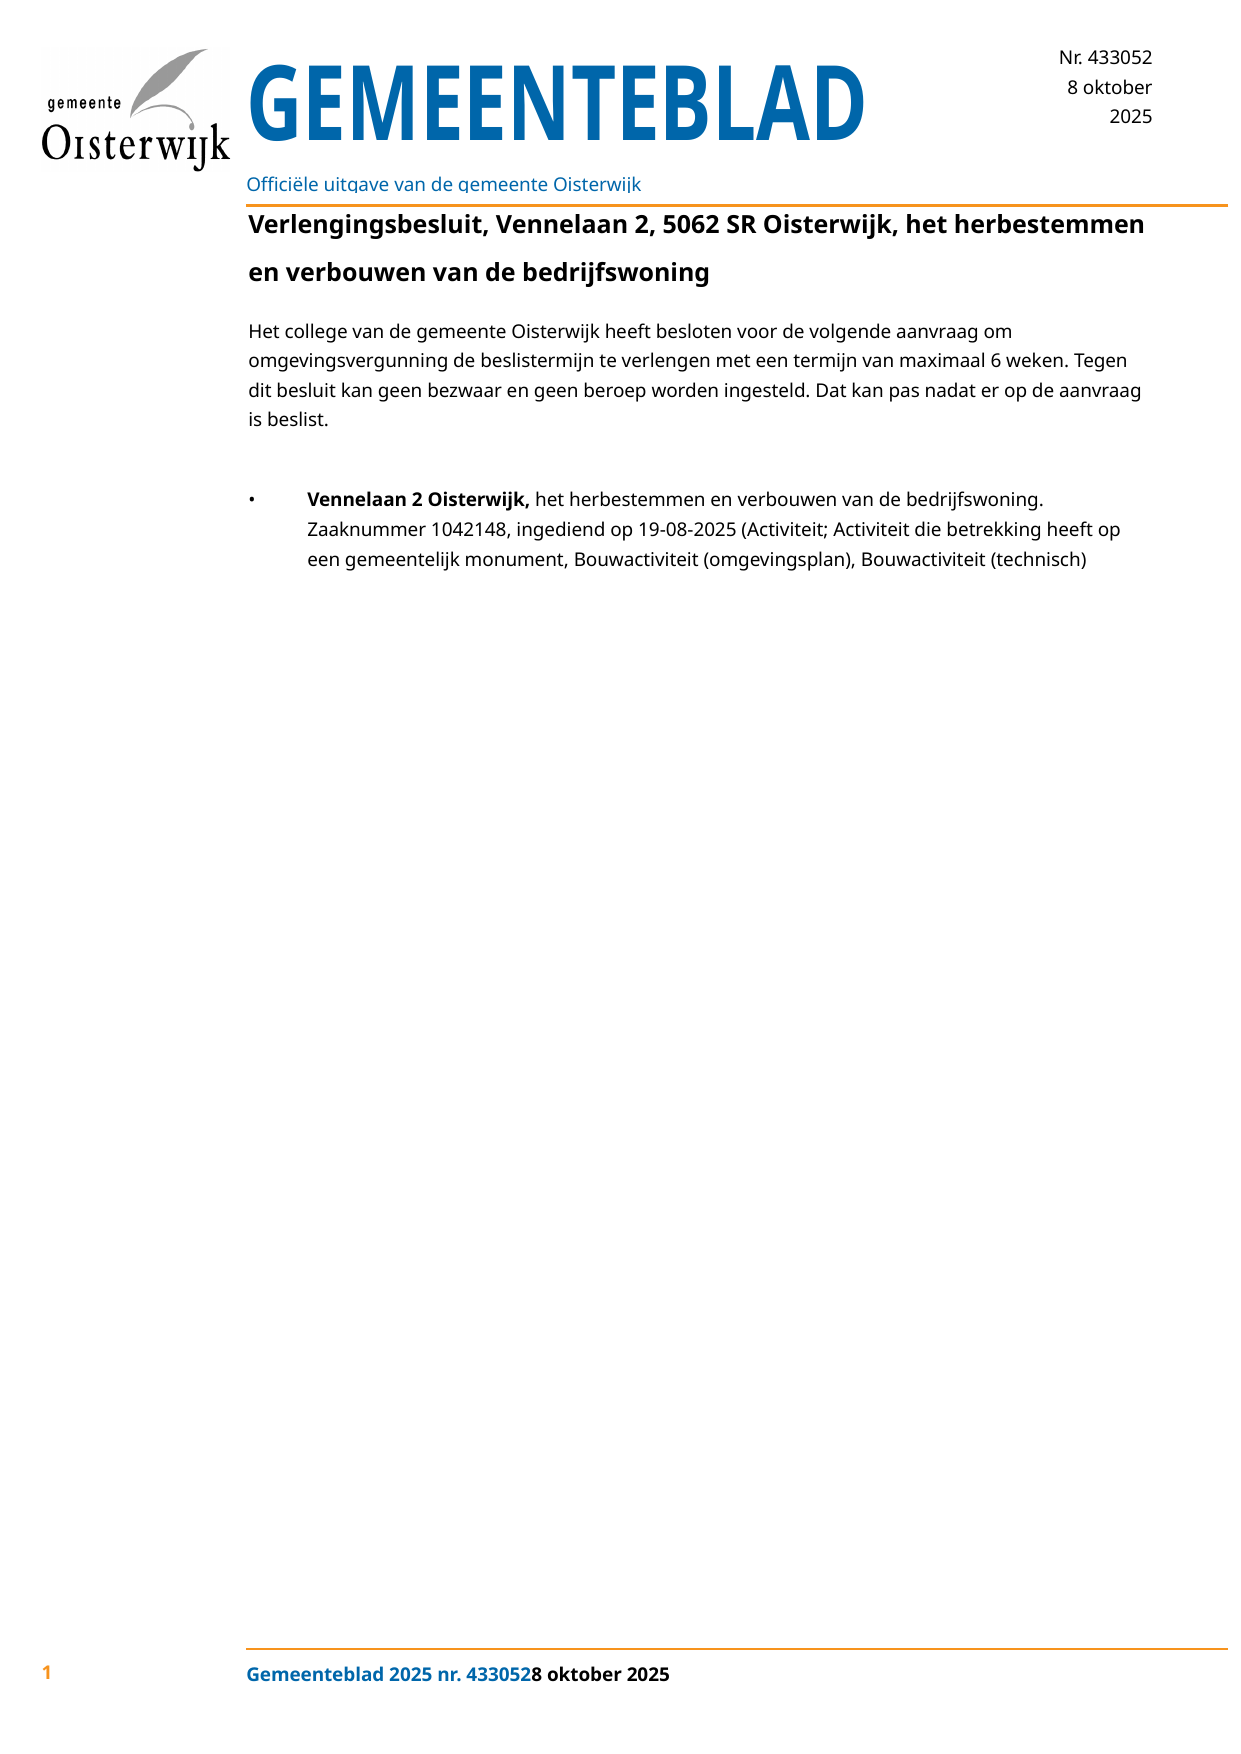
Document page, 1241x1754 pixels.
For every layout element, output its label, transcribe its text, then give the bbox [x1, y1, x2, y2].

picture [41, 47, 231, 172]
text Verlengingsbesluit, Vennelaan 2, 5062 SR Oisterwijk, het herbestemmen en verbouwen van de bedrijfswoning [248, 207, 1152, 288]
list Vennelaan 2 Oisterwijk, het herbestemmen en verbouwen van de bedrijfswoning. Zaaknummer 1042148, ingediend op 19-08-2025 (Activiteit; Activiteit die betrekking heeft op een gemeentelijk monument, Bouwactiviteit (omgevingsplan), Bouwactiviteit (technisch) [248, 487, 1152, 572]
text Het college van de gemeente Oisterwijk heeft besloten voor de volgende aanvraag om omgevingsvergunning de beslistermijn te verlengen met een termijn van maximaal 6 weken. Tegen dit besluit kan geen bezwaar en geen beroep worden ingesteld. Dat kan pas nadat er op de aanvraag is beslist. [248, 318, 1152, 432]
